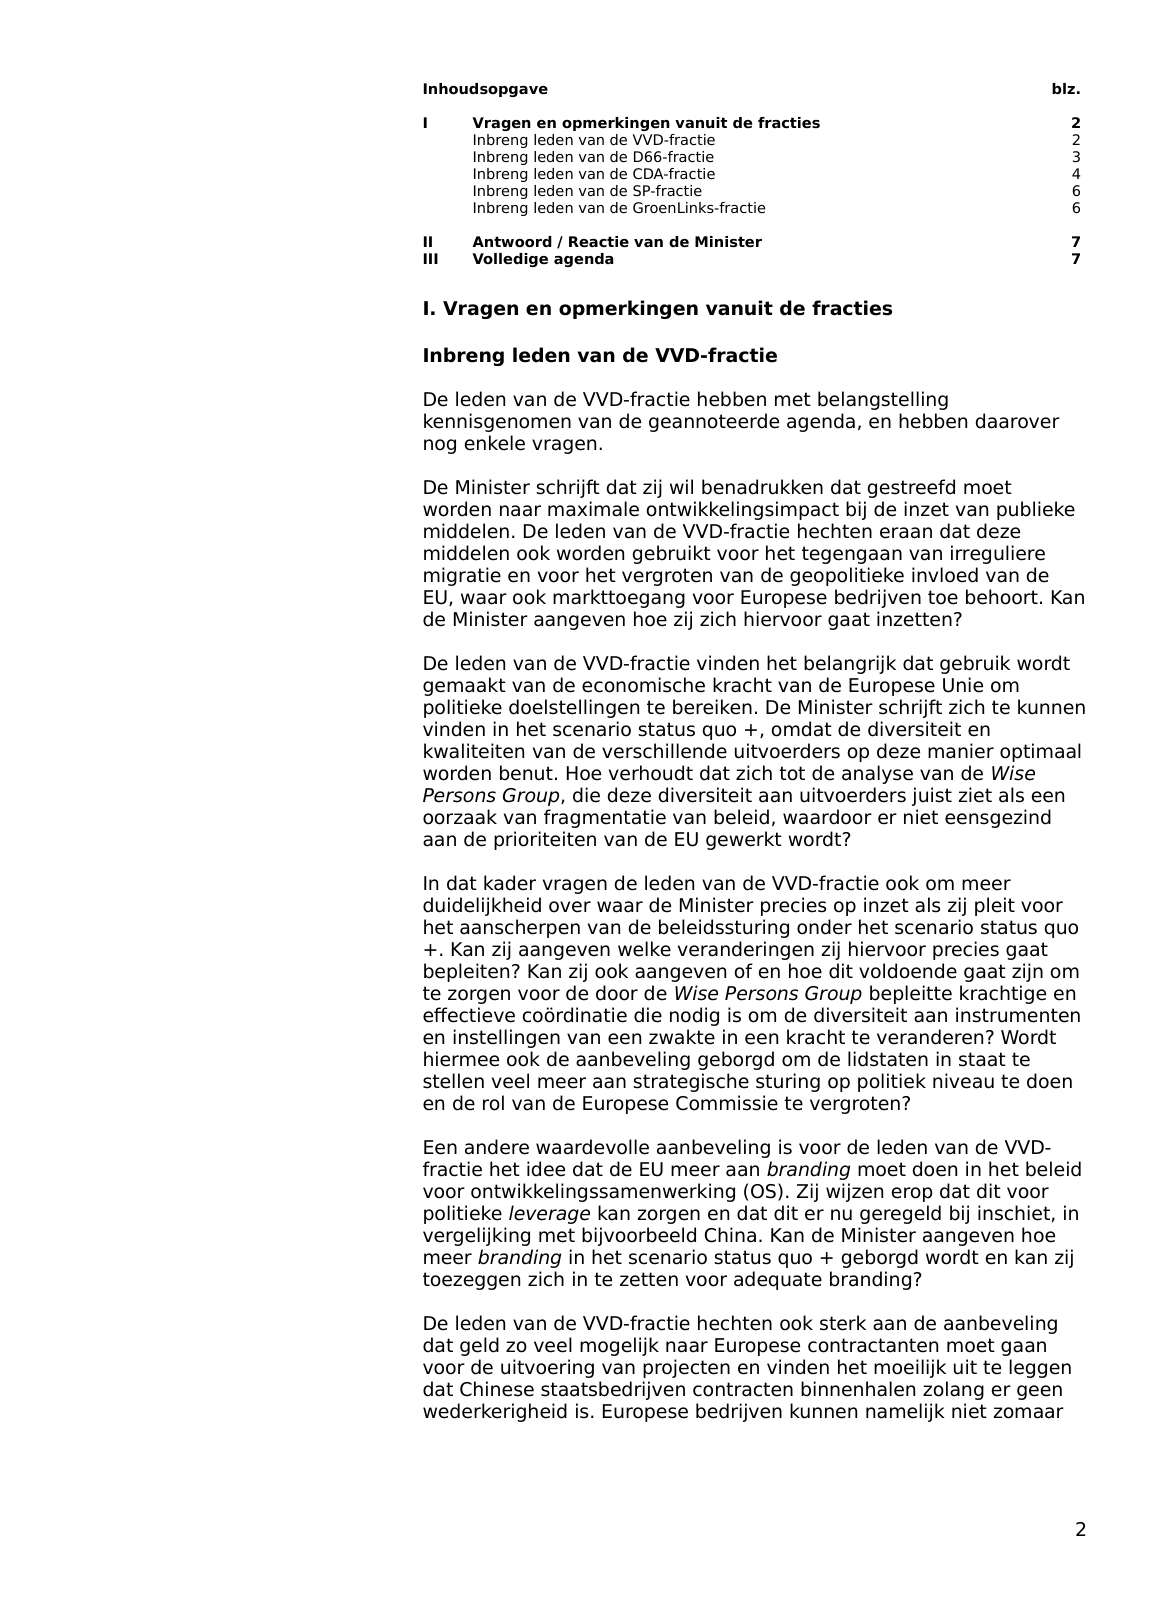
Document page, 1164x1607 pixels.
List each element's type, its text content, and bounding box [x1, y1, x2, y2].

table_cell Inbreng leden van de GroenLinks-fractie [467, 200, 1028, 217]
table_cell Inbreng leden van de VVD-fractie [467, 132, 1028, 149]
table_cell [422, 149, 467, 166]
text De leden van de VVD-fractie hechten ook sterk aan de aanbeveling dat geld zo veel mogelijk naar Europese contractanten moet gaan voor de uitvoering van projecten en vinden het moeilijk uit te leggen dat Chinese staatsbedrijven contracten binnenhalen zolang er geen wederkerigheid is. Europese bedrijven kunnen namelijk niet zomaar [422, 1313, 1087, 1423]
table_cell II [422, 234, 467, 251]
table_cell III [422, 251, 467, 268]
text De leden van de VVD-fractie vinden het belangrijk dat gebruik wordt gemaakt van de economische kracht van de Europese Unie om politieke doelstellingen te bereiken. De Minister schrijft zich te kunnen vinden in het scenario status quo +, omdat de diversiteit en kwaliteiten van de verschillende uitvoerders op deze manier optimaal worden benut. Hoe verhoudt dat zich tot de analyse van de Wise Persons Group, die deze diversiteit aan uitvoerders juist ziet als een oorzaak van fragmentatie van beleid, waardoor er niet eensgezind aan de prioriteiten van de EU gewerkt wordt? [422, 653, 1087, 851]
subtitle I. Vragen en opmerkingen vanuit de fracties [422, 298, 1087, 320]
subtitle Inbreng leden van de VVD-fractie [422, 345, 1087, 367]
table_cell Volledige agenda [467, 251, 1028, 268]
table_cell [1028, 217, 1087, 234]
table_cell [467, 98, 1028, 115]
table_cell 6 [1028, 183, 1087, 200]
table_cell Inbreng leden van de SP-fractie [467, 183, 1028, 200]
table_cell [1028, 98, 1087, 115]
table_cell 7 [1028, 251, 1087, 268]
table_cell [422, 132, 467, 149]
text Een andere waardevolle aanbeveling is voor de leden van de VVD-fractie het idee dat de EU meer aan branding moet doen in het beleid voor ontwikkelingssamenwerking (OS). Zij wijzen erop dat dit voor politieke leverage kan zorgen en dat dit er nu geregeld bij inschiet, in vergelijking met bijvoorbeeld China. Kan de Minister aangeven hoe meer branding in het scenario status quo + geborgd wordt en kan zij toezeggen zich in te zetten voor adequate branding? [422, 1137, 1087, 1291]
table_cell Antwoord / Reactie van de Minister [467, 234, 1028, 251]
table_cell 3 [1028, 149, 1087, 166]
table_cell Vragen en opmerkingen vanuit de fracties [467, 115, 1028, 132]
table_cell 4 [1028, 166, 1087, 183]
table_cell 2 [1028, 132, 1087, 149]
table_cell 7 [1028, 234, 1087, 251]
table_cell [467, 217, 1028, 234]
table_cell Inbreng leden van de D66-fractie [467, 149, 1028, 166]
table_cell [422, 200, 467, 217]
table_cell [422, 183, 467, 200]
text In dat kader vragen de leden van de VVD-fractie ook om meer duidelijkheid over waar de Minister precies op inzet als zij pleit voor het aanscherpen van de beleidssturing onder het scenario status quo +. Kan zij aangeven welke veranderingen zij hiervoor precies gaat bepleiten? Kan zij ook aangeven of en hoe dit voldoende gaat zijn om te zorgen voor de door de Wise Persons Group bepleitte krachtige en effectieve coördinatie die nodig is om de diversiteit aan instrumenten en instellingen van een zwakte in een kracht te veranderen? Wordt hiermee ook de aanbeveling geborgd om de lidstaten in staat te stellen veel meer aan strategische sturing op politiek niveau te doen en de rol van de Europese Commissie te vergroten? [422, 873, 1087, 1115]
table_cell [422, 98, 467, 115]
text De leden van de VVD-fractie hebben met belangstelling kennisgenomen van de geannoteerde agenda, en hebben daarover nog enkele vragen. [422, 389, 1087, 455]
table_cell [422, 217, 467, 234]
table_cell I [422, 115, 467, 132]
table_cell 6 [1028, 200, 1087, 217]
table_header blz. [1028, 81, 1087, 98]
table_cell 2 [1028, 115, 1087, 132]
table_cell Inbreng leden van de CDA-fractie [467, 166, 1028, 183]
table_cell [422, 166, 467, 183]
text De Minister schrijft dat zij wil benadrukken dat gestreefd moet worden naar maximale ontwikkelingsimpact bij de inzet van publieke middelen. De leden van de VVD-fractie hechten eraan dat deze middelen ook worden gebruikt voor het tegengaan van irreguliere migratie en voor het vergroten van de geopolitieke invloed van de EU, waar ook markttoegang voor Europese bedrijven toe behoort. Kan de Minister aangeven hoe zij zich hiervoor gaat inzetten? [422, 477, 1087, 631]
table_header Inhoudsopgave [422, 81, 1028, 98]
